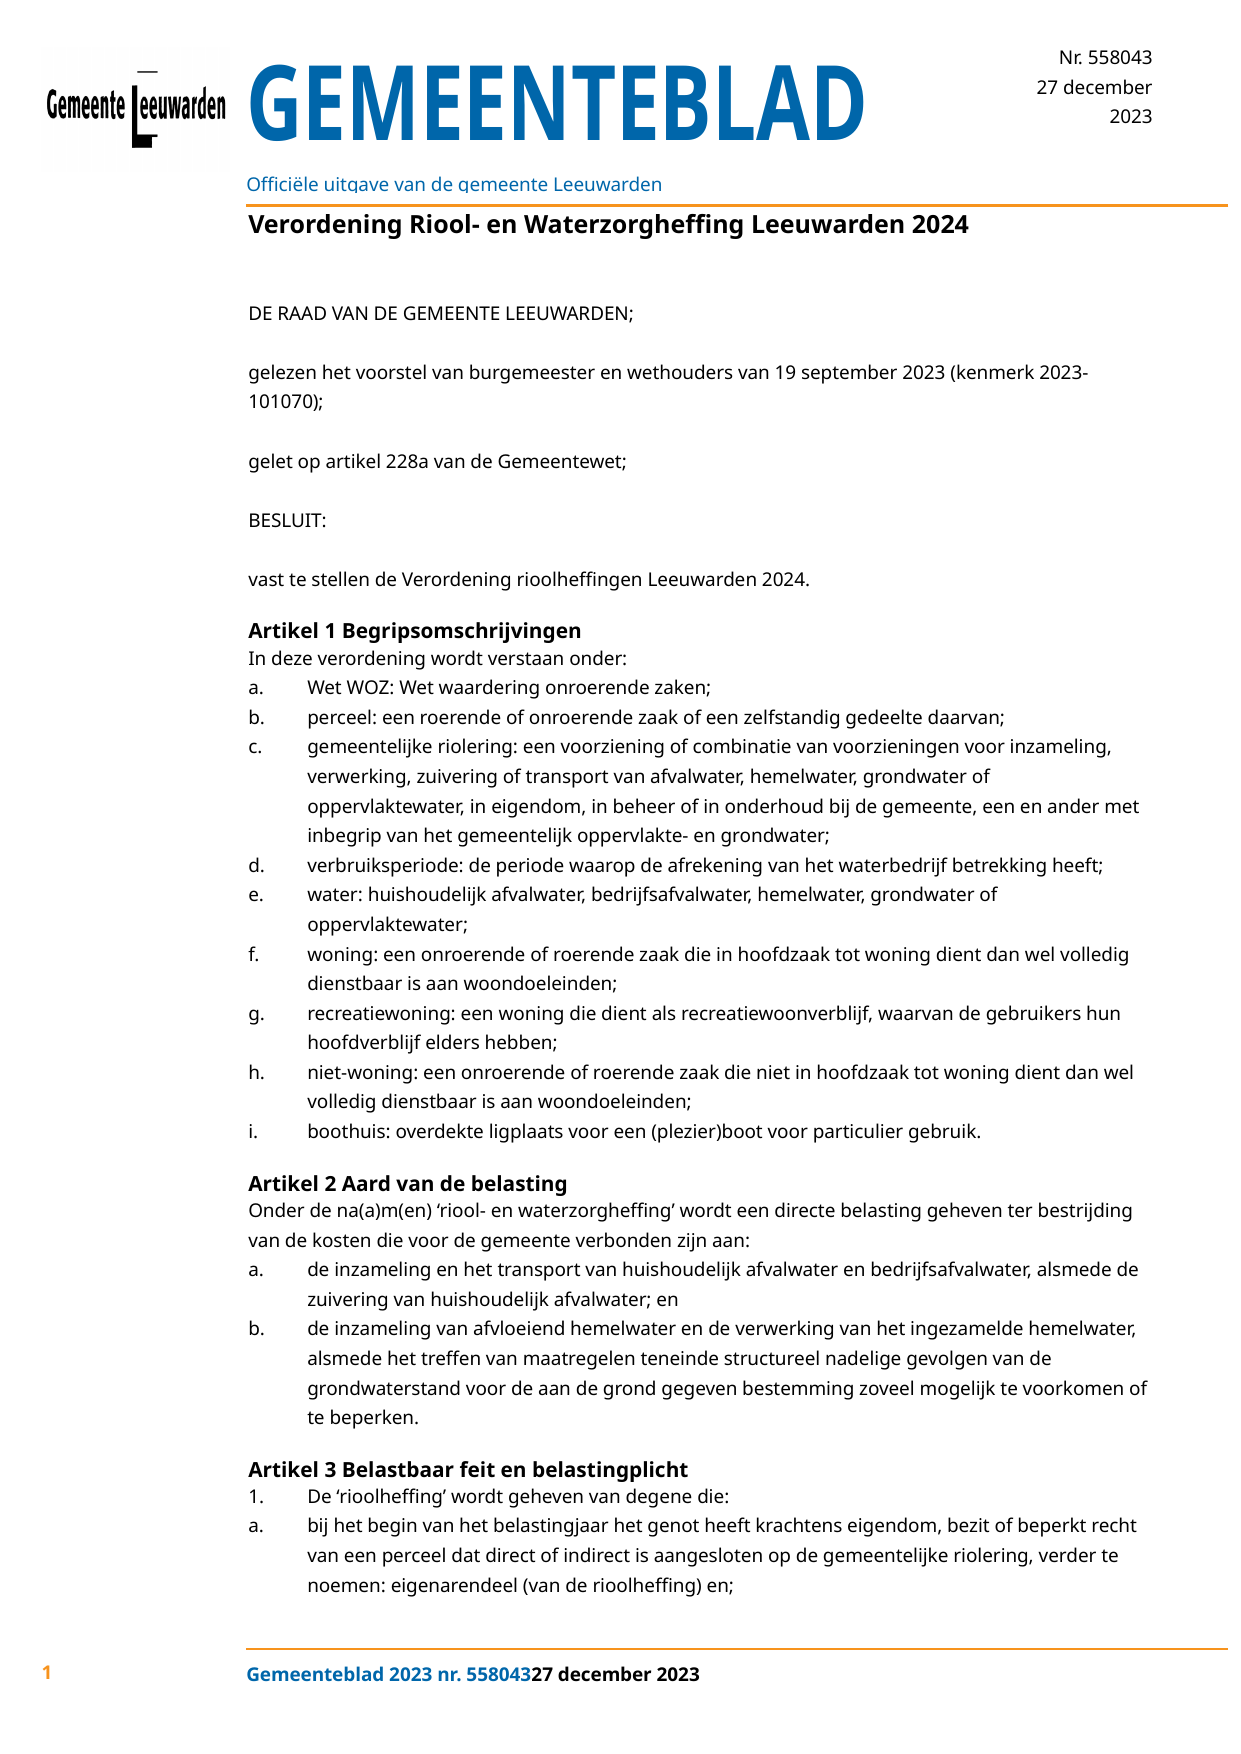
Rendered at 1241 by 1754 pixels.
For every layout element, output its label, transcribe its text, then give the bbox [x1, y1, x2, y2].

picture [41, 47, 231, 172]
list boothuis: overdekte ligplaats voor een (plezier)boot voor particulier gebruik. [248, 1118, 1152, 1144]
text BESLUIT: [248, 507, 1152, 533]
list de inzameling van afvloeiend hemelwater en de verwerking van het ingezamelde hemelwater, alsmede het treffen van maatregelen teneinde structureel nadelige gevolgen van de grondwaterstand voor de aan de grond gegeven bestemming zoveel mogelijk te voorkomen of te beperken. [248, 1316, 1152, 1430]
text Onder de na(a)m(en) ‘riool- en waterzorgheffing’ wordt een directe belasting geheven ter bestrijding van de kosten die voor de gemeente verbonden zijn aan: [248, 1197, 1152, 1252]
text Artikel 2 Aard van de belasting [248, 1169, 1152, 1197]
list De ‘rioolheffing’ wordt geheven van degene die: [248, 1483, 1152, 1509]
text Verordening Riool- en Waterzorgheffing Leeuwarden 2024 [248, 207, 1152, 241]
list bij het begin van het belastingjaar het genot heeft krachtens eigendom, bezit of beperkt recht van een perceel dat direct of indirect is aangesloten op de gemeentelijke riolering, verder te noemen: eigenarendeel (van de rioolheffing) en; [248, 1513, 1152, 1598]
text vast te stellen de Verordening rioolheffingen Leeuwarden 2024. [248, 566, 1152, 592]
list de inzameling en het transport van huishoudelijk afvalwater en bedrijfsafvalwater, alsmede de zuivering van huishoudelijk afvalwater; en [248, 1256, 1152, 1312]
list recreatiewoning: een woning die dient als recreatiewoonverblijf, waarvan de gebruikers hun hoofdverblijf elders hebben; [248, 1000, 1152, 1055]
text In deze verordening wordt verstaan onder: [248, 645, 1152, 671]
text gelet op artikel 228a van de Gemeentewet; [248, 448, 1152, 473]
text DE RAAD VAN DE GEMEENTE LEEUWARDEN; [248, 300, 1152, 326]
list Wet WOZ: Wet waardering onroerende zaken; [248, 674, 1152, 700]
list niet-woning: een onroerende of roerende zaak die niet in hoofdzaak tot woning dient dan wel volledig dienstbaar is aan woondoeleinden; [248, 1059, 1152, 1114]
text Artikel 1 Begripsomschrijvingen [248, 617, 1152, 645]
text Artikel 3 Belastbaar feit en belastingplicht [248, 1455, 1152, 1483]
list gemeentelijke riolering: een voorziening of combinatie van voorzieningen voor inzameling, verwerking, zuivering of transport van afvalwater, hemelwater, grondwater of oppervlaktewater, in eigendom, in beheer of in onderhoud bij de gemeente, een en ander met inbegrip van het gemeentelijk oppervlakte- en grondwater; [248, 734, 1152, 848]
list water: huishoudelijk afvalwater, bedrijfsafvalwater, hemelwater, grondwater of oppervlaktewater; [248, 882, 1152, 937]
list woning: een onroerende of roerende zaak die in hoofdzaak tot woning dient dan wel volledig dienstbaar is aan woondoeleinden; [248, 941, 1152, 996]
list perceel: een roerende of onroerende zaak of een zelfstandig gedeelte daarvan; [248, 704, 1152, 730]
text gelezen het voorstel van burgemeester en wethouders van 19 september 2023 (kenmerk 2023-101070); [248, 359, 1152, 414]
list verbruiksperiode: de periode waarop de afrekening van het waterbedrijf betrekking heeft; [248, 852, 1152, 878]
